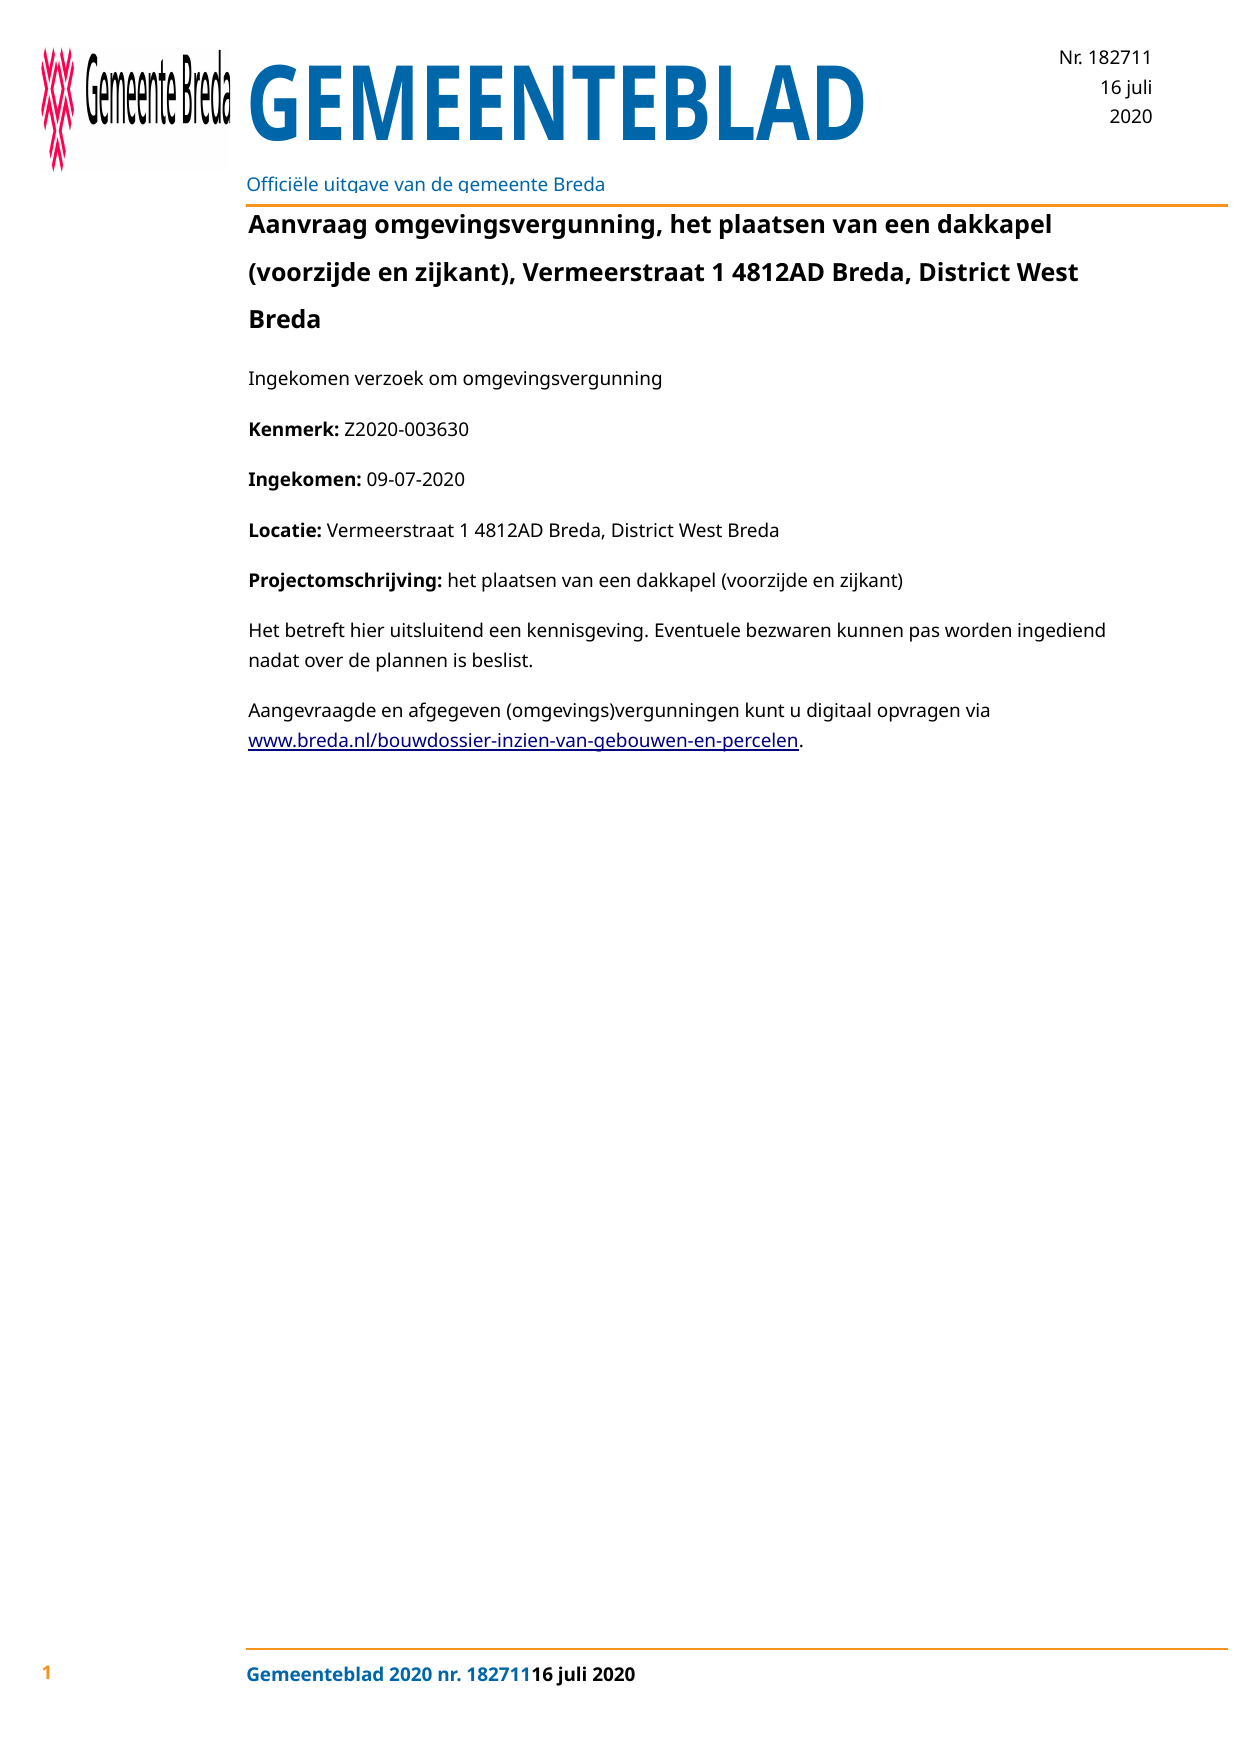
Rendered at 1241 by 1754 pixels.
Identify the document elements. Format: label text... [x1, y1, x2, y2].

picture [41, 47, 231, 172]
text Kenmerk: Z2020-003630 [248, 416, 1152, 442]
text Aangevraagde en afgegeven (omgevings)vergunningen kunt u digitaal opvragen via www.breda.nl/bouwdossier-inzien-van-gebouwen-en-percelen. [248, 698, 1152, 753]
text Het betreft hier uitsluitend een kennisgeving. Eventuele bezwaren kunnen pas worden ingediend nadat over de plannen is beslist. [248, 618, 1152, 673]
text Projectomschrijving: het plaatsen van een dakkapel (voorzijde en zijkant) [248, 567, 1152, 593]
text Ingekomen: 09-07-2020 [248, 466, 1152, 492]
text Ingekomen verzoek om omgevingsvergunning [248, 366, 1152, 391]
text Locatie: Vermeerstraat 1 4812AD Breda, District West Breda [248, 517, 1152, 542]
text Aanvraag omgevingsvergunning, het plaatsen van een dakkapel (voorzijde en zijkant), Vermeerstraat 1 4812AD Breda, District West Breda [248, 207, 1152, 336]
